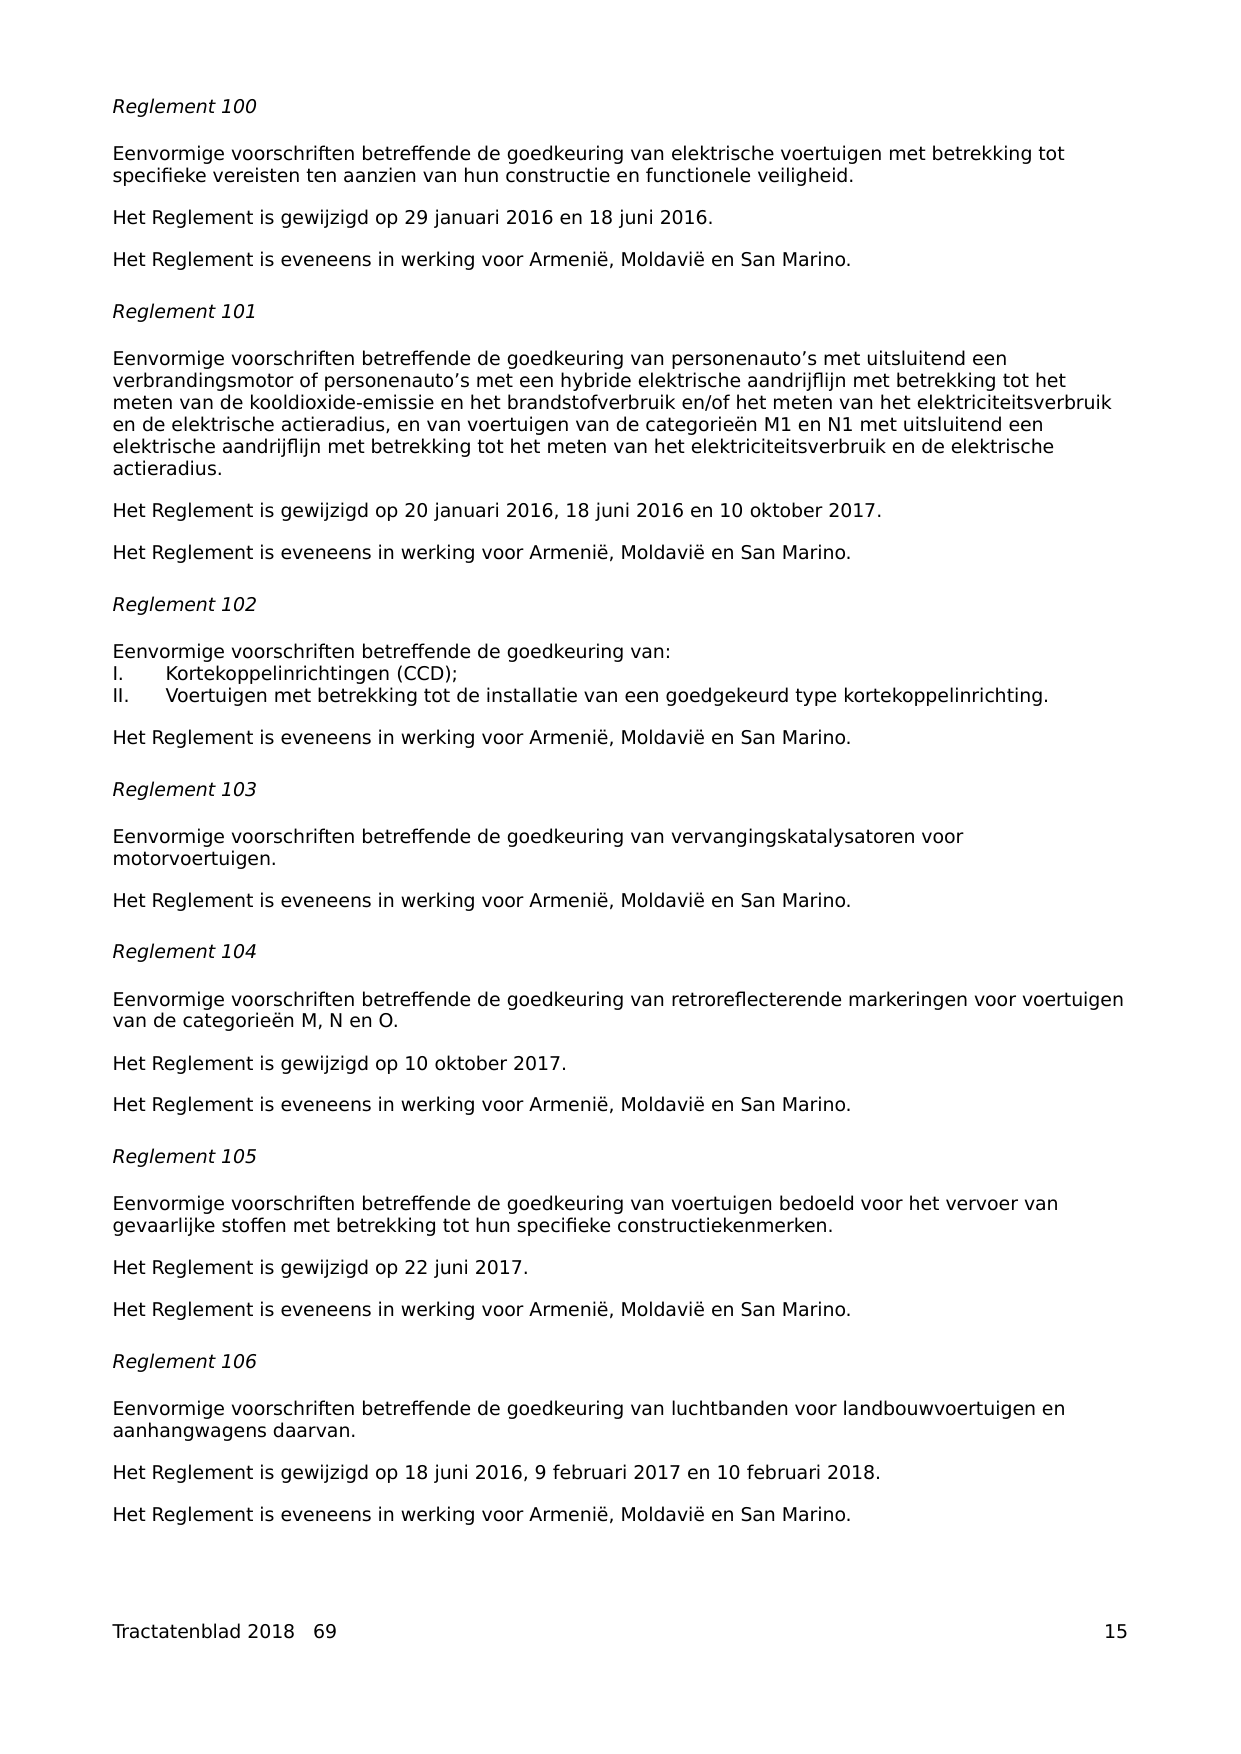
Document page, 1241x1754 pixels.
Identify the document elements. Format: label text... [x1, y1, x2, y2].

text Het Reglement is eveneens in werking voor Armenië, Moldavië en San Marino. [112, 249, 1128, 271]
text Eenvormige voorschriften betreffende de goedkeuring van retroreflecterende markeringen voor voertuigen van de categorieën M, N en O. [112, 988, 1128, 1032]
text Eenvormige voorschriften betreffende de goedkeuring van voertuigen bedoeld voor het vervoer van gevaarlijke stoffen met betrekking tot hun specifieke constructiekenmerken. [112, 1193, 1128, 1237]
text Eenvormige voorschriften betreffende de goedkeuring van personenauto’s met uitsluitend een verbrandingsmotor of personenauto’s met een hybride elektrische aandrijflijn met betrekking tot het meten van de kooldioxide-emissie en het brandstofverbruik en/of het meten van het elektriciteitsverbruik en de elektrische actieradius, en van voertuigen van de categorieën M1 en N1 met uitsluitend een elektrische aandrijflijn met betrekking tot het meten van het elektriciteitsverbruik en de elektrische actieradius. [112, 348, 1128, 480]
subtitle Reglement 103 [112, 778, 1128, 801]
text Het Reglement is eveneens in werking voor Armenië, Moldavië en San Marino. [112, 542, 1128, 564]
subtitle Reglement 106 [112, 1351, 1128, 1373]
subtitle Reglement 104 [112, 941, 1128, 963]
subtitle Reglement 101 [112, 301, 1128, 323]
text Het Reglement is eveneens in werking voor Armenië, Moldavië en San Marino. [112, 1094, 1128, 1116]
text Het Reglement is eveneens in werking voor Armenië, Moldavië en San Marino. [112, 1299, 1128, 1321]
text Eenvormige voorschriften betreffende de goedkeuring van luchtbanden voor landbouwvoertuigen en aanhangwagens daarvan. [112, 1398, 1128, 1442]
subtitle Reglement 100 [112, 96, 1128, 118]
text Het Reglement is gewijzigd op 10 oktober 2017. [112, 1052, 1128, 1074]
text Eenvormige voorschriften betreffende de goedkeuring van: [112, 641, 1128, 663]
text II. Voertuigen met betrekking tot de installatie van een goedgekeurd type kortekoppelinrichting. [112, 684, 1128, 707]
subtitle Reglement 105 [112, 1146, 1128, 1168]
text I. Kortekoppelinrichtingen (CCD); [112, 663, 1128, 684]
text Het Reglement is gewijzigd op 18 juni 2016, 9 februari 2017 en 10 februari 2018. [112, 1462, 1128, 1484]
subtitle Reglement 102 [112, 594, 1128, 616]
text Eenvormige voorschriften betreffende de goedkeuring van vervangingskatalysatoren voor motorvoertuigen. [112, 826, 1128, 869]
text Het Reglement is eveneens in werking voor Armenië, Moldavië en San Marino. [112, 889, 1128, 911]
text Het Reglement is eveneens in werking voor Armenië, Moldavië en San Marino. [112, 1504, 1128, 1526]
text Eenvormige voorschriften betreffende de goedkeuring van elektrische voertuigen met betrekking tot specifieke vereisten ten aanzien van hun constructie en functionele veiligheid. [112, 143, 1128, 187]
text Het Reglement is gewijzigd op 20 januari 2016, 18 juni 2016 en 10 oktober 2017. [112, 500, 1128, 522]
text Het Reglement is gewijzigd op 22 juni 2017. [112, 1257, 1128, 1279]
text Het Reglement is gewijzigd op 29 januari 2016 en 18 juni 2016. [112, 207, 1128, 229]
text Het Reglement is eveneens in werking voor Armenië, Moldavië en San Marino. [112, 727, 1128, 748]
